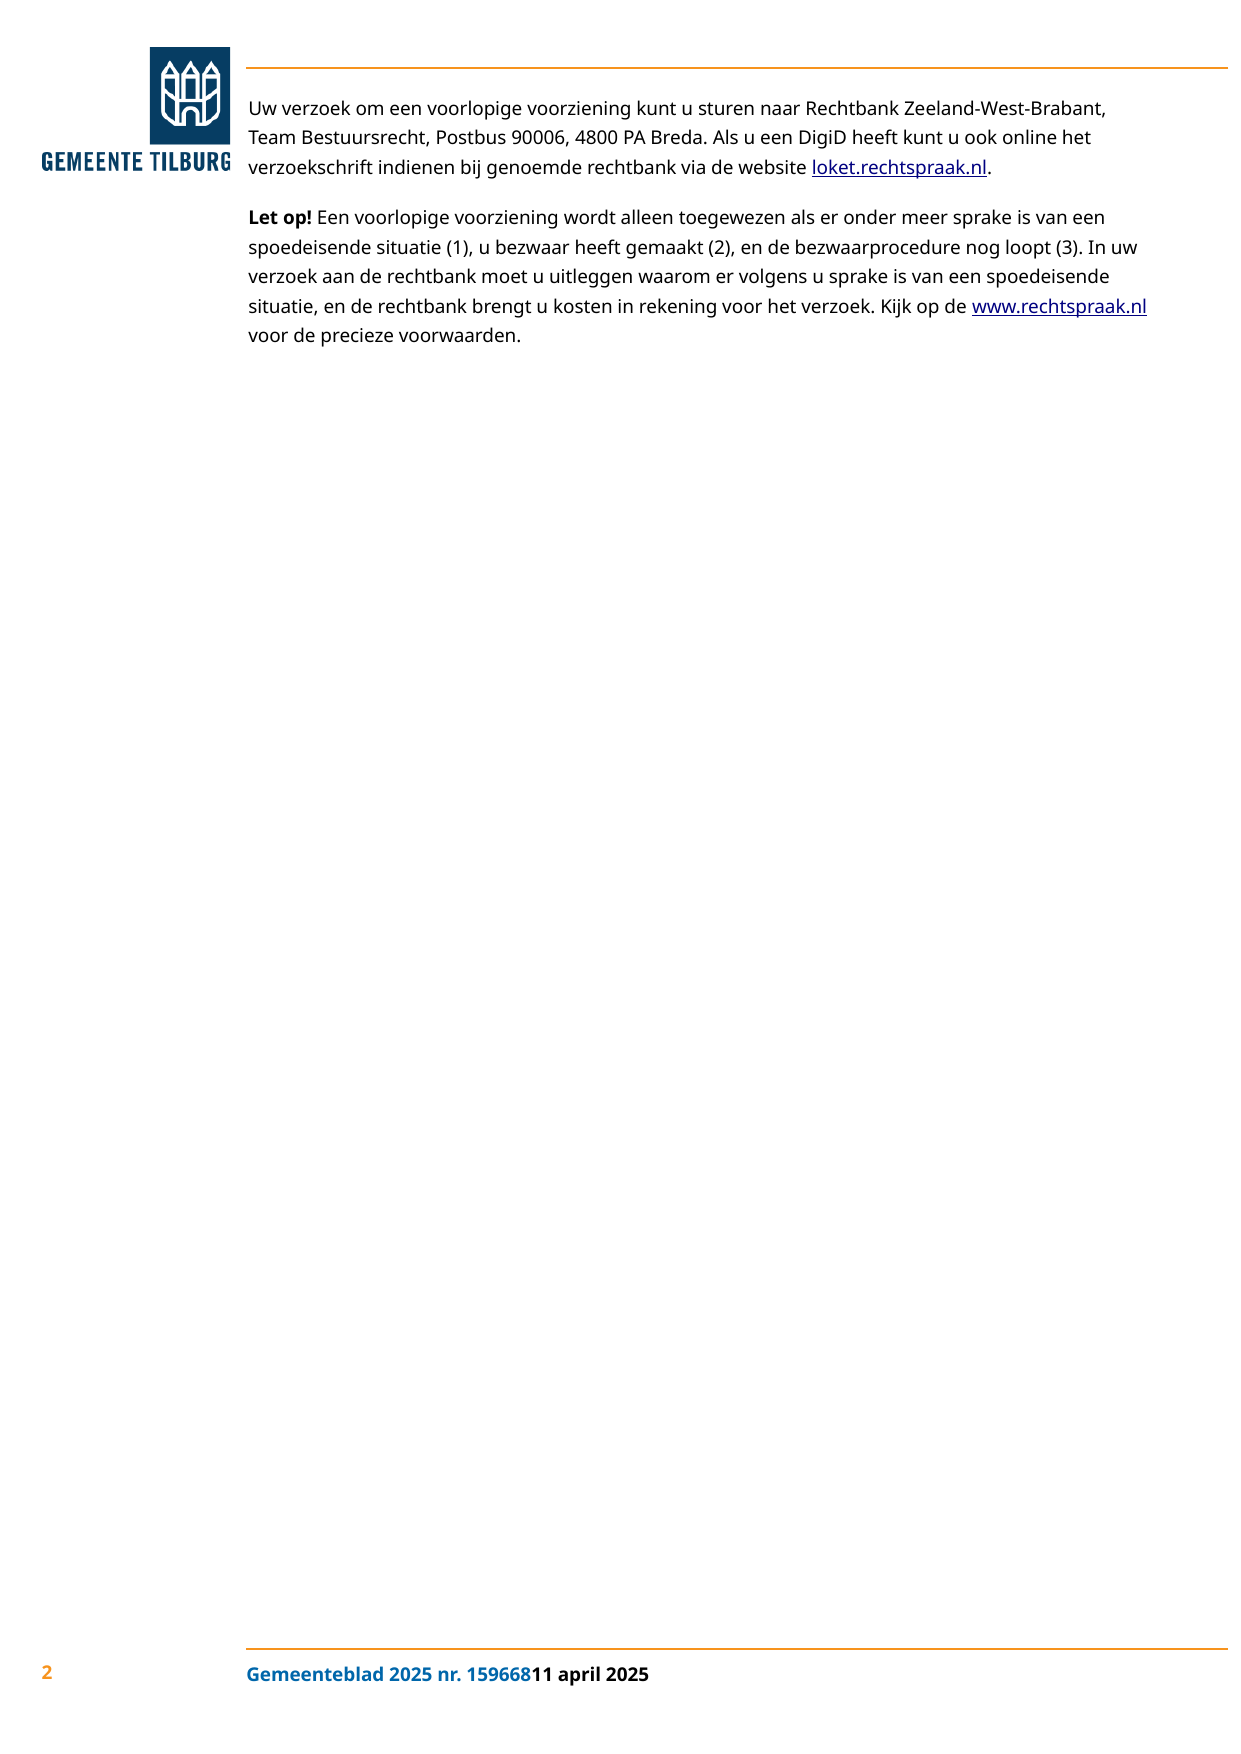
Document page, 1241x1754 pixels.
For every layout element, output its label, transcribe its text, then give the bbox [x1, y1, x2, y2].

picture [41, 47, 231, 172]
text Let op! Een voorlopige voorziening wordt alleen toegewezen als er onder meer sprake is van een spoedeisende situatie (1), u bezwaar heeft gemaakt (2), en de bezwaarprocedure nog loopt (3). In uw verzoek aan de rechtbank moet u uitleggen waarom er volgens u sprake is van een spoedeisende situatie, en de rechtbank brengt u kosten in rekening voor het verzoek. Kijk op de www.rechtspraak.nl voor de precieze voorwaarden. [248, 204, 1152, 348]
text Uw verzoek om een voorlopige voorziening kunt u sturen naar Rechtbank Zeeland-West-Brabant, Team Bestuursrecht, Postbus 90006, 4800 PA Breda. Als u een DigiD heeft kunt u ook online het verzoekschrift indienen bij genoemde rechtbank via de website loket.rechtspraak.nl. [248, 95, 1152, 180]
